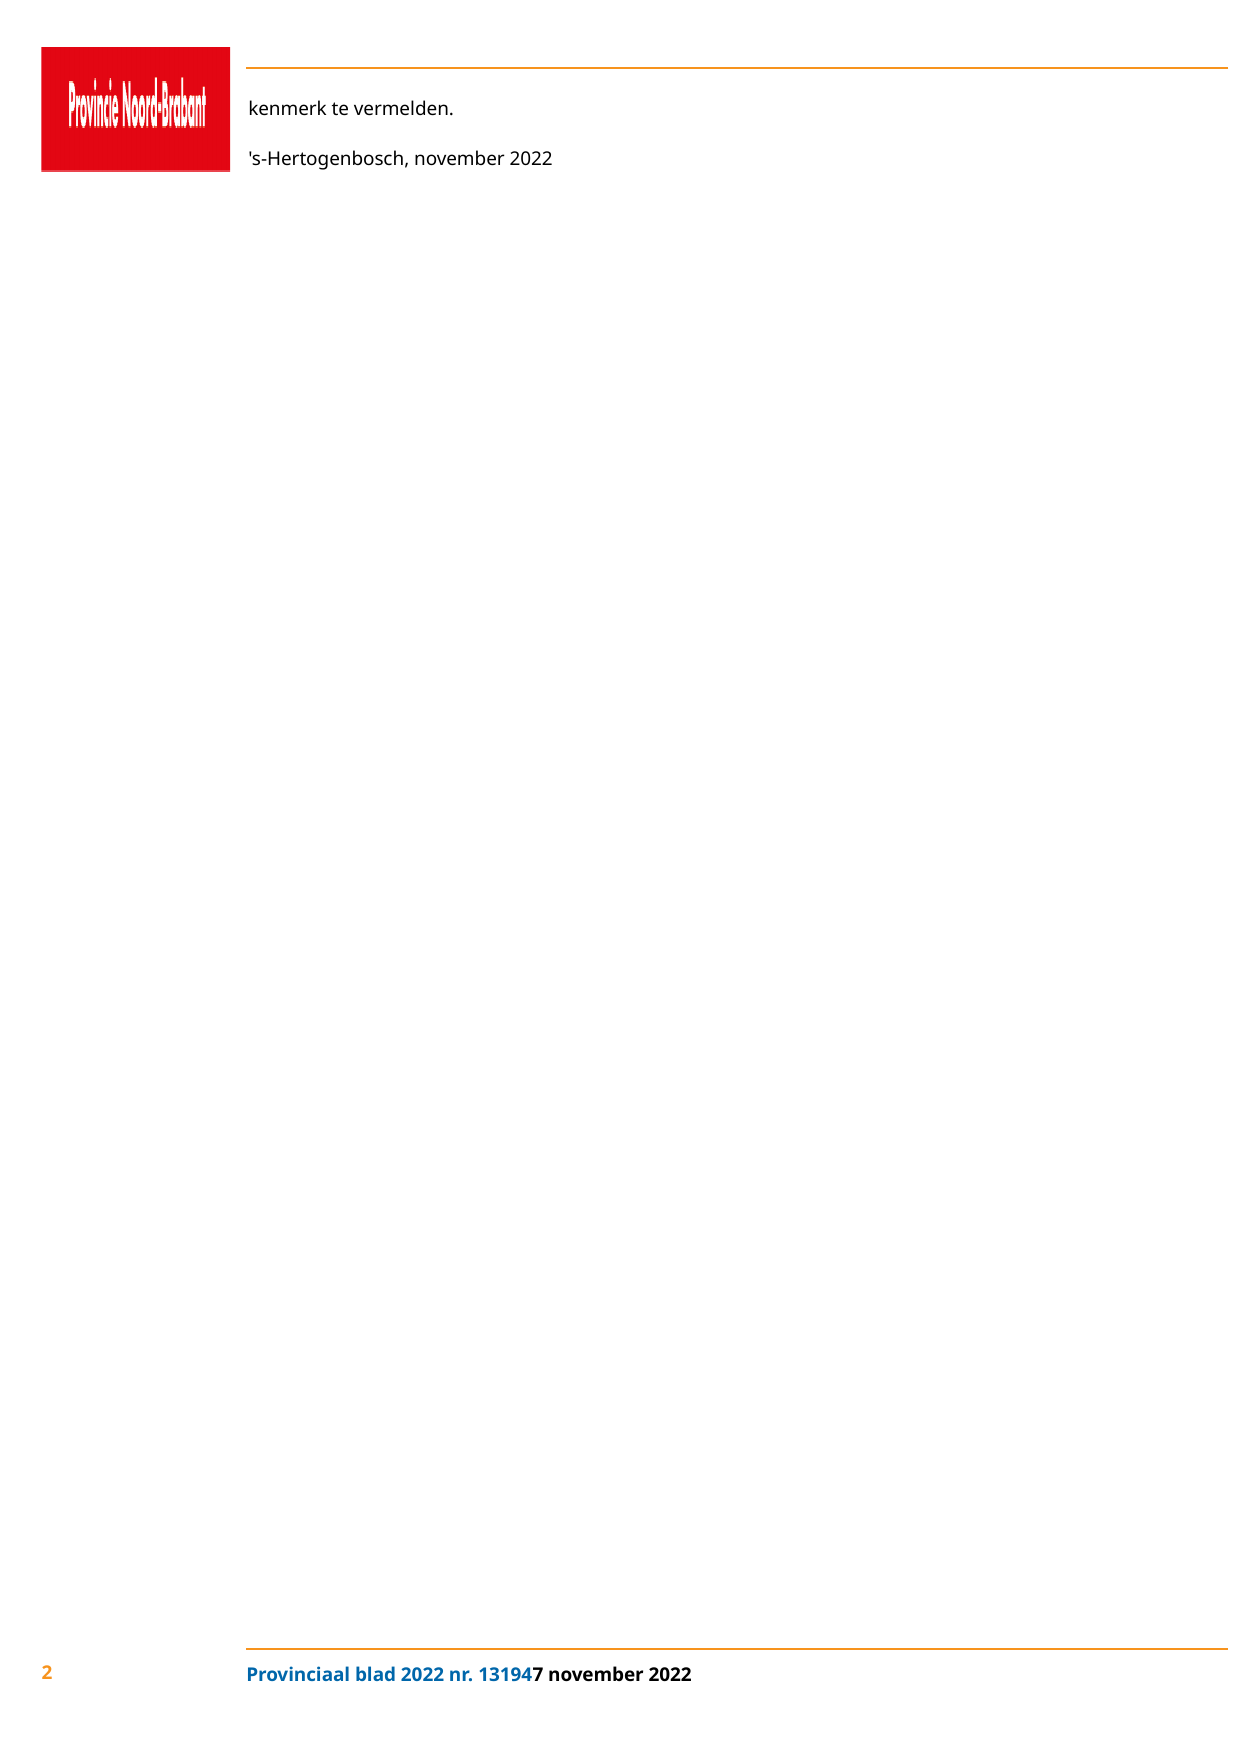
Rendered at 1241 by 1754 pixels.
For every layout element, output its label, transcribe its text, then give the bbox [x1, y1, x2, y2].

text 's-Hertogenbosch, november 2022 [248, 145, 1152, 171]
text kenmerk te vermelden. [248, 95, 1152, 121]
picture [41, 47, 231, 172]
